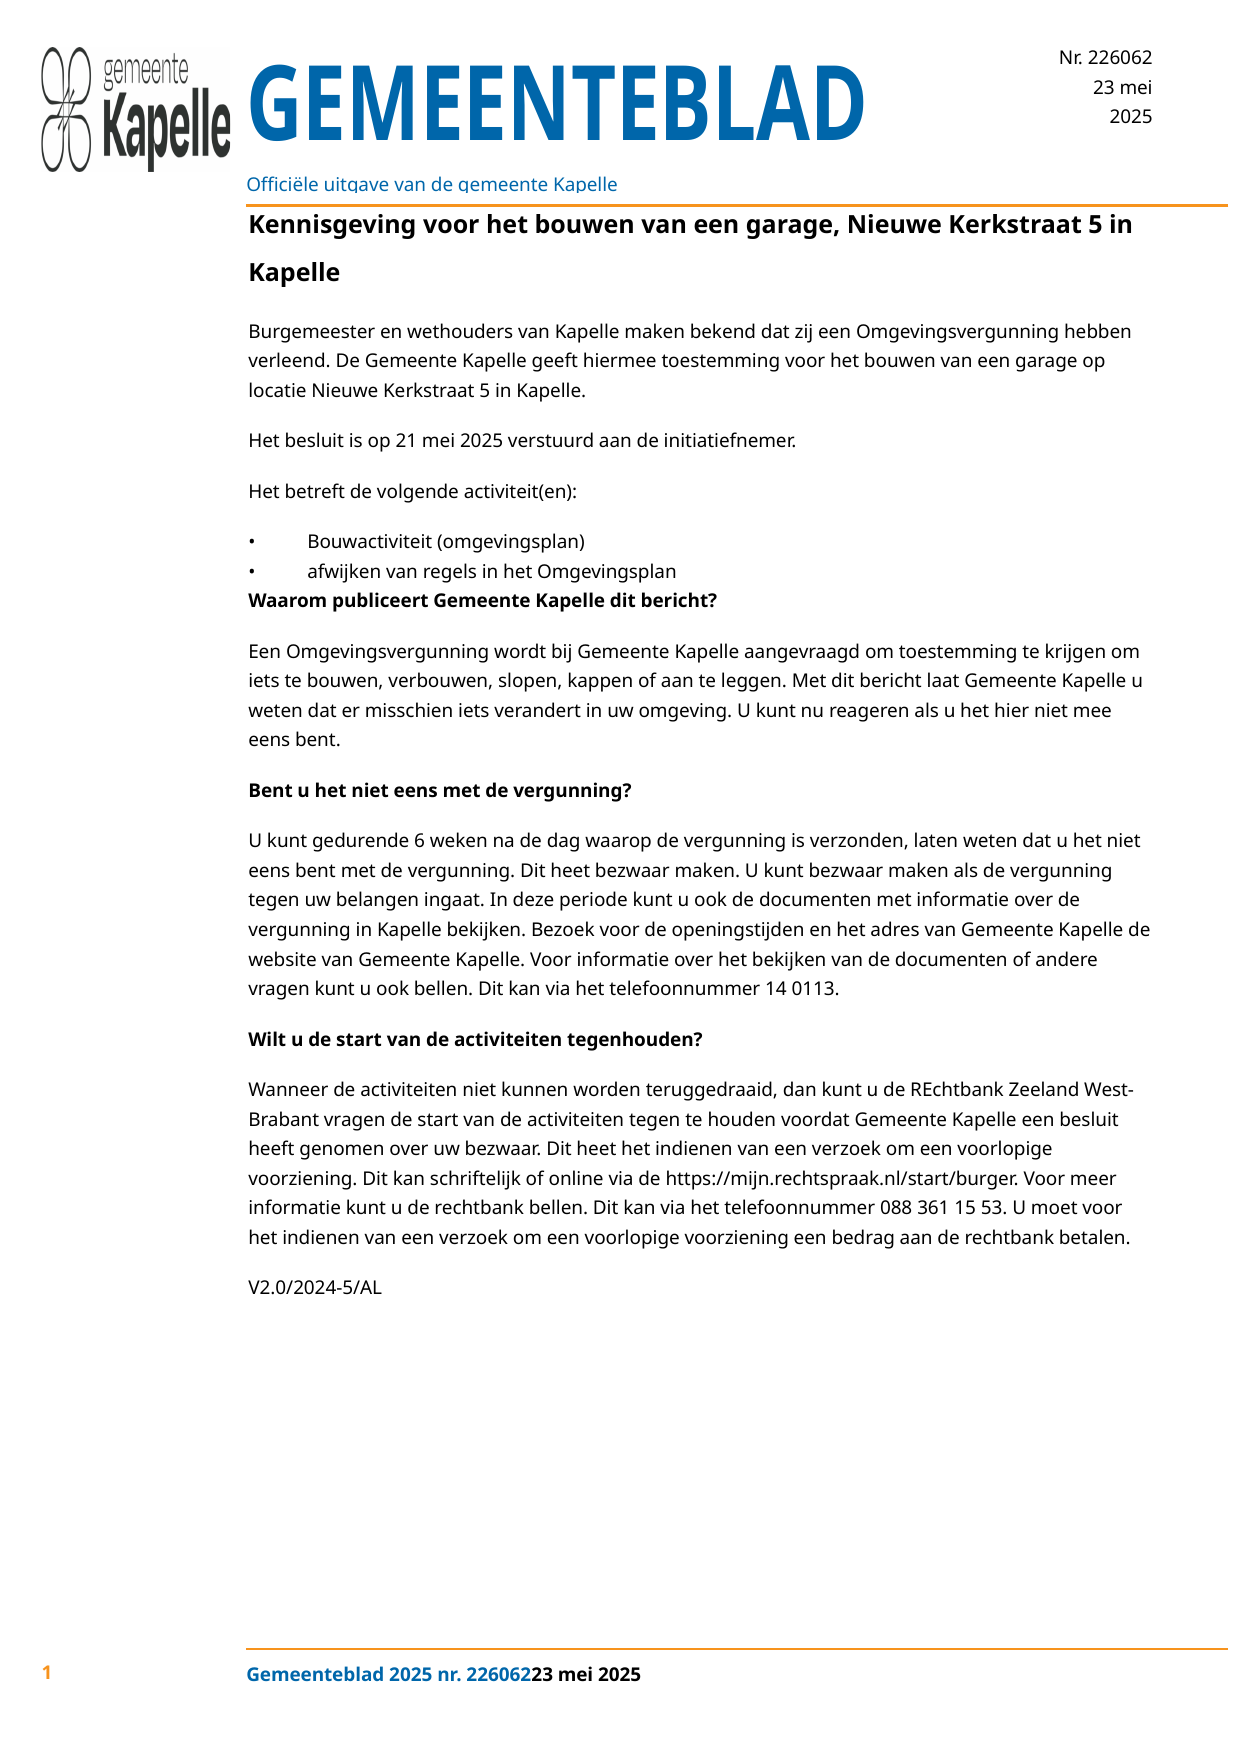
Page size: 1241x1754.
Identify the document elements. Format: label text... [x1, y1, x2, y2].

text Wilt u de start van de activiteiten tegenhouden? [248, 1026, 1152, 1052]
picture [41, 47, 231, 172]
text Burgemeester en wethouders van Kapelle maken bekend dat zij een Omgevingsvergunning hebben verleend. De Gemeente Kapelle geeft hiermee toestemming voor het bouwen van een garage op locatie Nieuwe Kerkstraat 5 in Kapelle. [248, 318, 1152, 403]
text Waarom publiceert Gemeente Kapelle dit bericht? [248, 587, 1152, 613]
text U kunt gedurende 6 weken na de dag waarop de vergunning is verzonden, laten weten dat u het niet eens bent met de vergunning. Dit heet bezwaar maken. U kunt bezwaar maken als de vergunning tegen uw belangen ingaat. In deze periode kunt u ook de documenten met informatie over de vergunning in Kapelle bekijken. Bezoek voor de openingstijden en het adres van Gemeente Kapelle de website van Gemeente Kapelle. Voor informatie over het bekijken van de documenten of andere vragen kunt u ook bellen. Dit kan via het telefoonnummer 14 0113. [248, 827, 1152, 1001]
text Het betreft de volgende activiteit(en): [248, 478, 1152, 504]
text Wanneer de activiteiten niet kunnen worden teruggedraaid, dan kunt u de REchtbank Zeeland West-Brabant vragen de start van de activiteiten tegen te houden voordat Gemeente Kapelle een besluit heeft genomen over uw bezwaar. Dit heet het indienen van een verzoek om een voorlopige voorziening. Dit kan schriftelijk of online via de https://mijn.rechtspraak.nl/start/burger. Voor meer informatie kunt u de rechtbank bellen. Dit kan via het telefoonnummer 088 361 15 53. U moet voor het indienen van een verzoek om een voorlopige voorziening een bedrag aan de rechtbank betalen. [248, 1076, 1152, 1250]
list afwijken van regels in het Omgevingsplan [248, 558, 1152, 584]
list Bouwactiviteit (omgevingsplan) [248, 528, 1152, 554]
text Het besluit is op 21 mei 2025 verstuurd aan de initiatiefnemer. [248, 427, 1152, 453]
text Bent u het niet eens met de vergunning? [248, 777, 1152, 803]
text Kennisgeving voor het bouwen van een garage, Nieuwe Kerkstraat 5 in Kapelle [248, 207, 1152, 288]
text Een Omgevingsvergunning wordt bij Gemeente Kapelle aangevraagd om toestemming te krijgen om iets te bouwen, verbouwen, slopen, kappen of aan te leggen. Met dit bericht laat Gemeente Kapelle u weten dat er misschien iets verandert in uw omgeving. U kunt nu reageren als u het hier niet mee eens bent. [248, 638, 1152, 752]
text V2.0/2024-5/AL [248, 1274, 1152, 1300]
